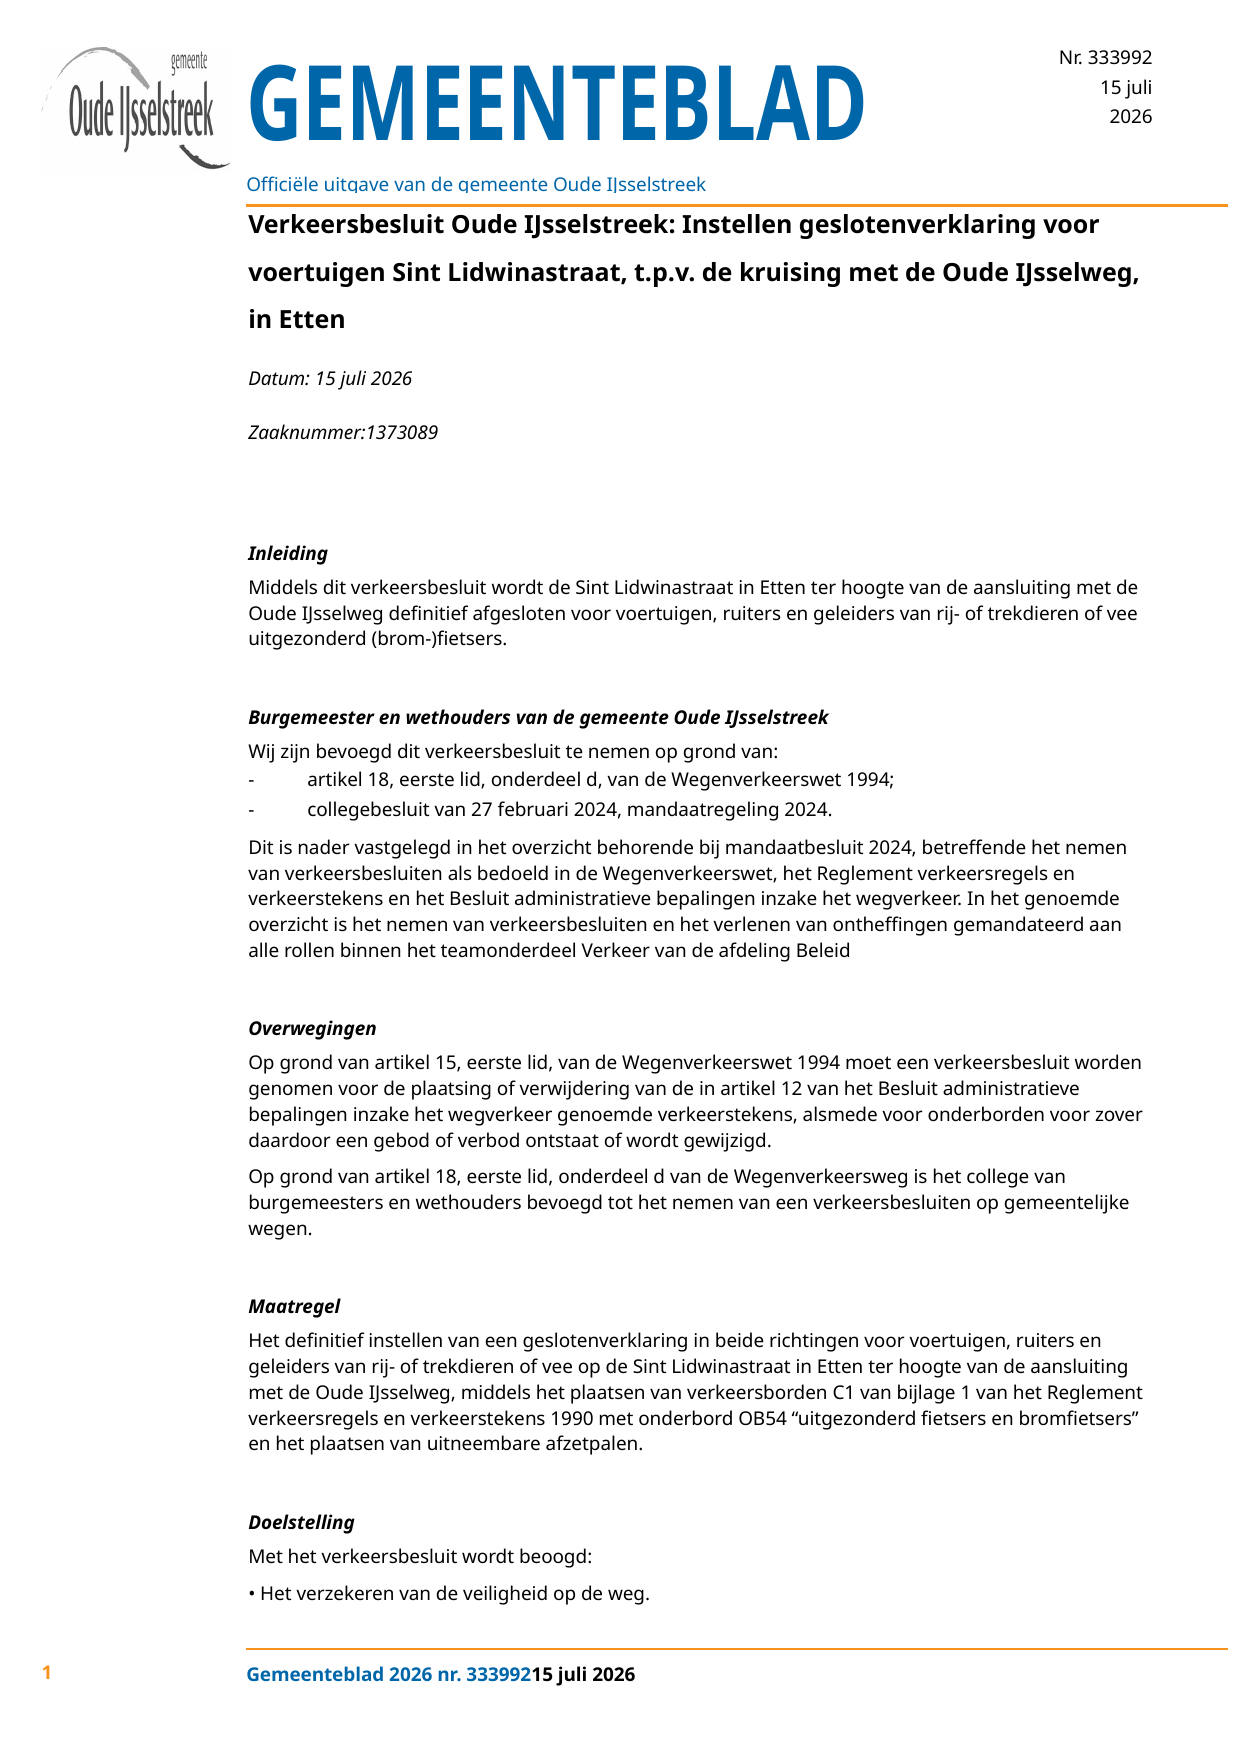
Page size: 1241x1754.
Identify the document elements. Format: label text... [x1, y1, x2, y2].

text Burgemeester en wethouders van de gemeente Oude IJsselstreek [248, 704, 1152, 730]
picture [41, 47, 231, 172]
text Op grond van artikel 15, eerste lid, van de Wegenverkeerswet 1994 moet een verkeersbesluit worden genomen voor de plaatsing of verwijdering van de in artikel 12 van het Besluit administratieve bepalingen inzake het wegverkeer genoemde verkeerstekens, alsmede voor onderborden voor zover daardoor een gebod of verbod ontstaat of wordt gewijzigd. [248, 1049, 1152, 1152]
text Op grond van artikel 18, eerste lid, onderdeel d van de Wegenverkeersweg is het college van burgemeesters en wethouders bevoegd tot het nemen van een verkeersbesluiten op gemeentelijke wegen. [248, 1163, 1152, 1241]
list artikel 18, eerste lid, onderdeel d, van de Wegenverkeerswet 1994; [248, 767, 1152, 792]
text Inleiding [248, 540, 1152, 566]
text Zaaknummer:1373089 [248, 419, 1152, 445]
text Maatregel [248, 1293, 1152, 1319]
text Het definitief instellen van een geslotenverklaring in beide richtingen voor voertuigen, ruiters en geleiders van rij- of trekdieren of vee op de Sint Lidwinastraat in Etten ter hoogte van de aansluiting met de Oude IJsselweg, middels het plaatsen van verkeersborden C1 van bijlage 1 van het Reglement verkeersregels en verkeerstekens 1990 met onderbord OB54 “uitgezonderd fietsers en bromfietsers” en het plaatsen van uitneembare afzetpalen. [248, 1327, 1152, 1456]
text Overwegingen [248, 1016, 1152, 1041]
text Verkeersbesluit Oude IJsselstreek: Instellen geslotenverklaring voor voertuigen Sint Lidwinastraat, t.p.v. de kruising met de Oude IJsselweg, in Etten [248, 207, 1152, 336]
text Met het verkeersbesluit wordt beoogd: [248, 1543, 1152, 1569]
text Wij zijn bevoegd dit verkeersbesluit te nemen op grond van: [248, 738, 1152, 764]
text • Het verzekeren van de veiligheid op de weg. [248, 1580, 1152, 1605]
text Datum: 15 juli 2026 [248, 366, 1152, 391]
text Doelstelling [248, 1509, 1152, 1535]
text Dit is nader vastgelegd in het overzicht behorende bij mandaatbesluit 2024, betreffende het nemen van verkeersbesluiten als bedoeld in de Wegenverkeerswet, het Reglement verkeersregels en verkeerstekens en het Besluit administratieve bepalingen inzake het wegverkeer. In het genoemde overzicht is het nemen van verkeersbesluiten en het verlenen van ontheffingen gemandateerd aan alle rollen binnen het teamonderdeel Verkeer van de afdeling Beleid [248, 834, 1152, 963]
list collegebesluit van 27 februari 2024, mandaatregeling 2024. [248, 796, 1152, 822]
text Middels dit verkeersbesluit wordt de Sint Lidwinastraat in Etten ter hoogte van de aansluiting met de Oude IJsselweg definitief afgesloten voor voertuigen, ruiters en geleiders van rij- of trekdieren of vee uitgezonderd (brom-)fietsers. [248, 574, 1152, 651]
